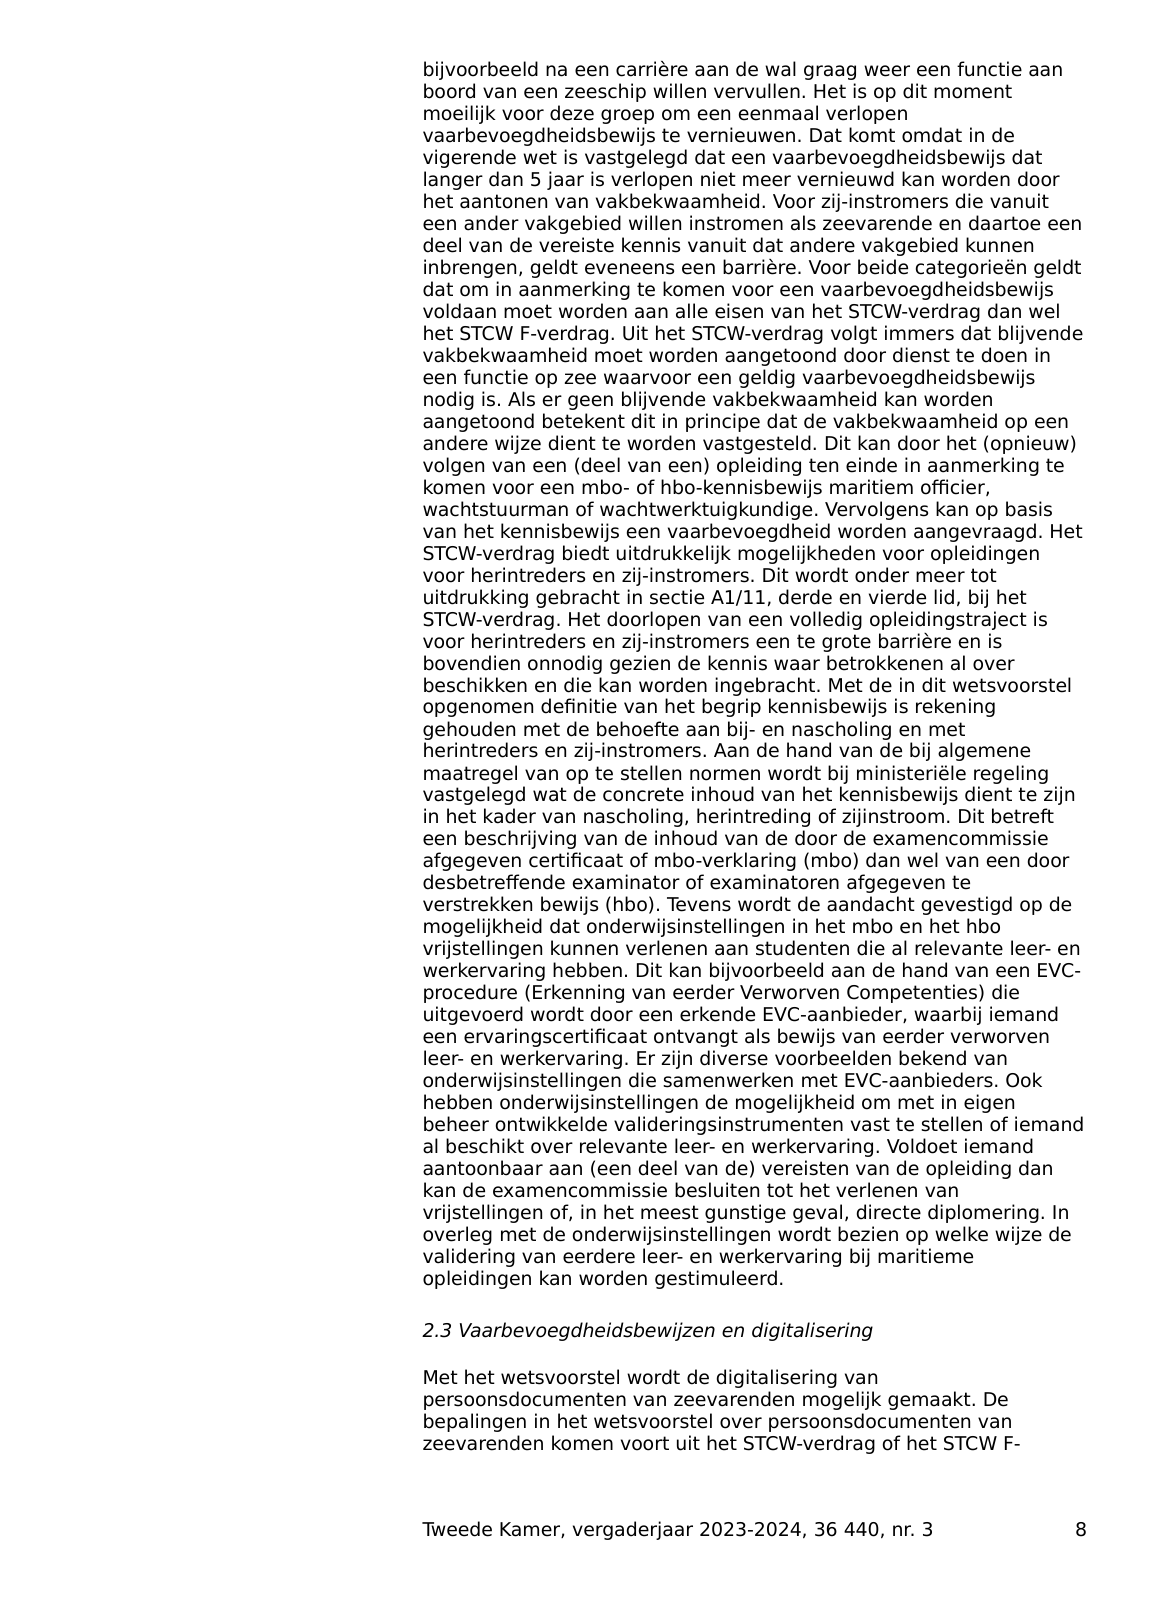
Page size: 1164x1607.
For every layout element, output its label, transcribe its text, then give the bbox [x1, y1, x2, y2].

text Met het wetsvoorstel wordt de digitalisering van persoonsdocumenten van zeevarenden mogelijk gemaakt. De bepalingen in het wetsvoorstel over persoonsdocumenten van zeevarenden komen voort uit het STCW-verdrag of het STCW F- [422, 1367, 1087, 1455]
text bijvoorbeeld na een carrière aan de wal graag weer een functie aan boord van een zeeschip willen vervullen. Het is op dit moment moeilijk voor deze groep om een eenmaal verlopen vaarbevoegdheidsbewijs te vernieuwen. Dat komt omdat in de vigerende wet is vastgelegd dat een vaarbevoegdheidsbewijs dat langer dan 5 jaar is verlopen niet meer vernieuwd kan worden door het aantonen van vakbekwaamheid. Voor zij-instromers die vanuit een ander vakgebied willen instromen als zeevarende en daartoe een deel van de vereiste kennis vanuit dat andere vakgebied kunnen inbrengen, geldt eveneens een barrière. Voor beide categorieën geldt dat om in aanmerking te komen voor een vaarbevoegdheidsbewijs voldaan moet worden aan alle eisen van het STCW-verdrag dan wel het STCW F-verdrag. Uit het STCW-verdrag volgt immers dat blijvende vakbekwaamheid moet worden aangetoond door dienst te doen in een functie op zee waarvoor een geldig vaarbevoegdheidsbewijs nodig is. Als er geen blijvende vakbekwaamheid kan worden aangetoond betekent dit in principe dat de vakbekwaamheid op een andere wijze dient te worden vastgesteld. Dit kan door het (opnieuw) volgen van een (deel van een) opleiding ten einde in aanmerking te komen voor een mbo- of hbo-kennisbewijs maritiem officier, wachtstuurman of wachtwerktuigkundige. Vervolgens kan op basis van het kennisbewijs een vaarbevoegdheid worden aangevraagd. Het STCW-verdrag biedt uitdrukkelijk mogelijkheden voor opleidingen voor herintreders en zij-instromers. Dit wordt onder meer tot uitdrukking gebracht in sectie A1/11, derde en vierde lid, bij het STCW-verdrag. Het doorlopen van een volledig opleidingstraject is voor herintreders en zij-instromers een te grote barrière en is bovendien onnodig gezien de kennis waar betrokkenen al over beschikken en die kan worden ingebracht. Met de in dit wetsvoorstel opgenomen definitie van het begrip kennisbewijs is rekening gehouden met de behoefte aan bij- en nascholing en met herintreders en zij-instromers. Aan de hand van de bij algemene maatregel van op te stellen normen wordt bij ministeriële regeling vastgelegd wat de concrete inhoud van het kennisbewijs dient te zijn in het kader van nascholing, herintreding of zijinstroom. Dit betreft een beschrijving van de inhoud van de door de examencommissie afgegeven certificaat of mbo-verklaring (mbo) dan wel van een door desbetreffende examinator of examinatoren afgegeven te verstrekken bewijs (hbo). Tevens wordt de aandacht gevestigd op de mogelijkheid dat onderwijsinstellingen in het mbo en het hbo vrijstellingen kunnen verlenen aan studenten die al relevante leer- en werkervaring hebben. Dit kan bijvoorbeeld aan de hand van een EVC-procedure (Erkenning van eerder Verworven Competenties) die uitgevoerd wordt door een erkende EVC-aanbieder, waarbij iemand een ervaringscertificaat ontvangt als bewijs van eerder verworven leer- en werkervaring. Er zijn diverse voorbeelden bekend van onderwijsinstellingen die samenwerken met EVC-aanbieders. Ook hebben onderwijsinstellingen de mogelijkheid om met in eigen beheer ontwikkelde valideringsinstrumenten vast te stellen of iemand al beschikt over relevante leer- en werkervaring. Voldoet iemand aantoonbaar aan (een deel van de) vereisten van de opleiding dan kan de examencommissie besluiten tot het verlenen van vrijstellingen of, in het meest gunstige geval, directe diplomering. In overleg met de onderwijsinstellingen wordt bezien op welke wijze de validering van eerdere leer- en werkervaring bij maritieme opleidingen kan worden gestimuleerd. [422, 59, 1087, 1290]
subtitle 2.3 Vaarbevoegdheidsbewijzen en digitalisering [422, 1320, 1087, 1342]
